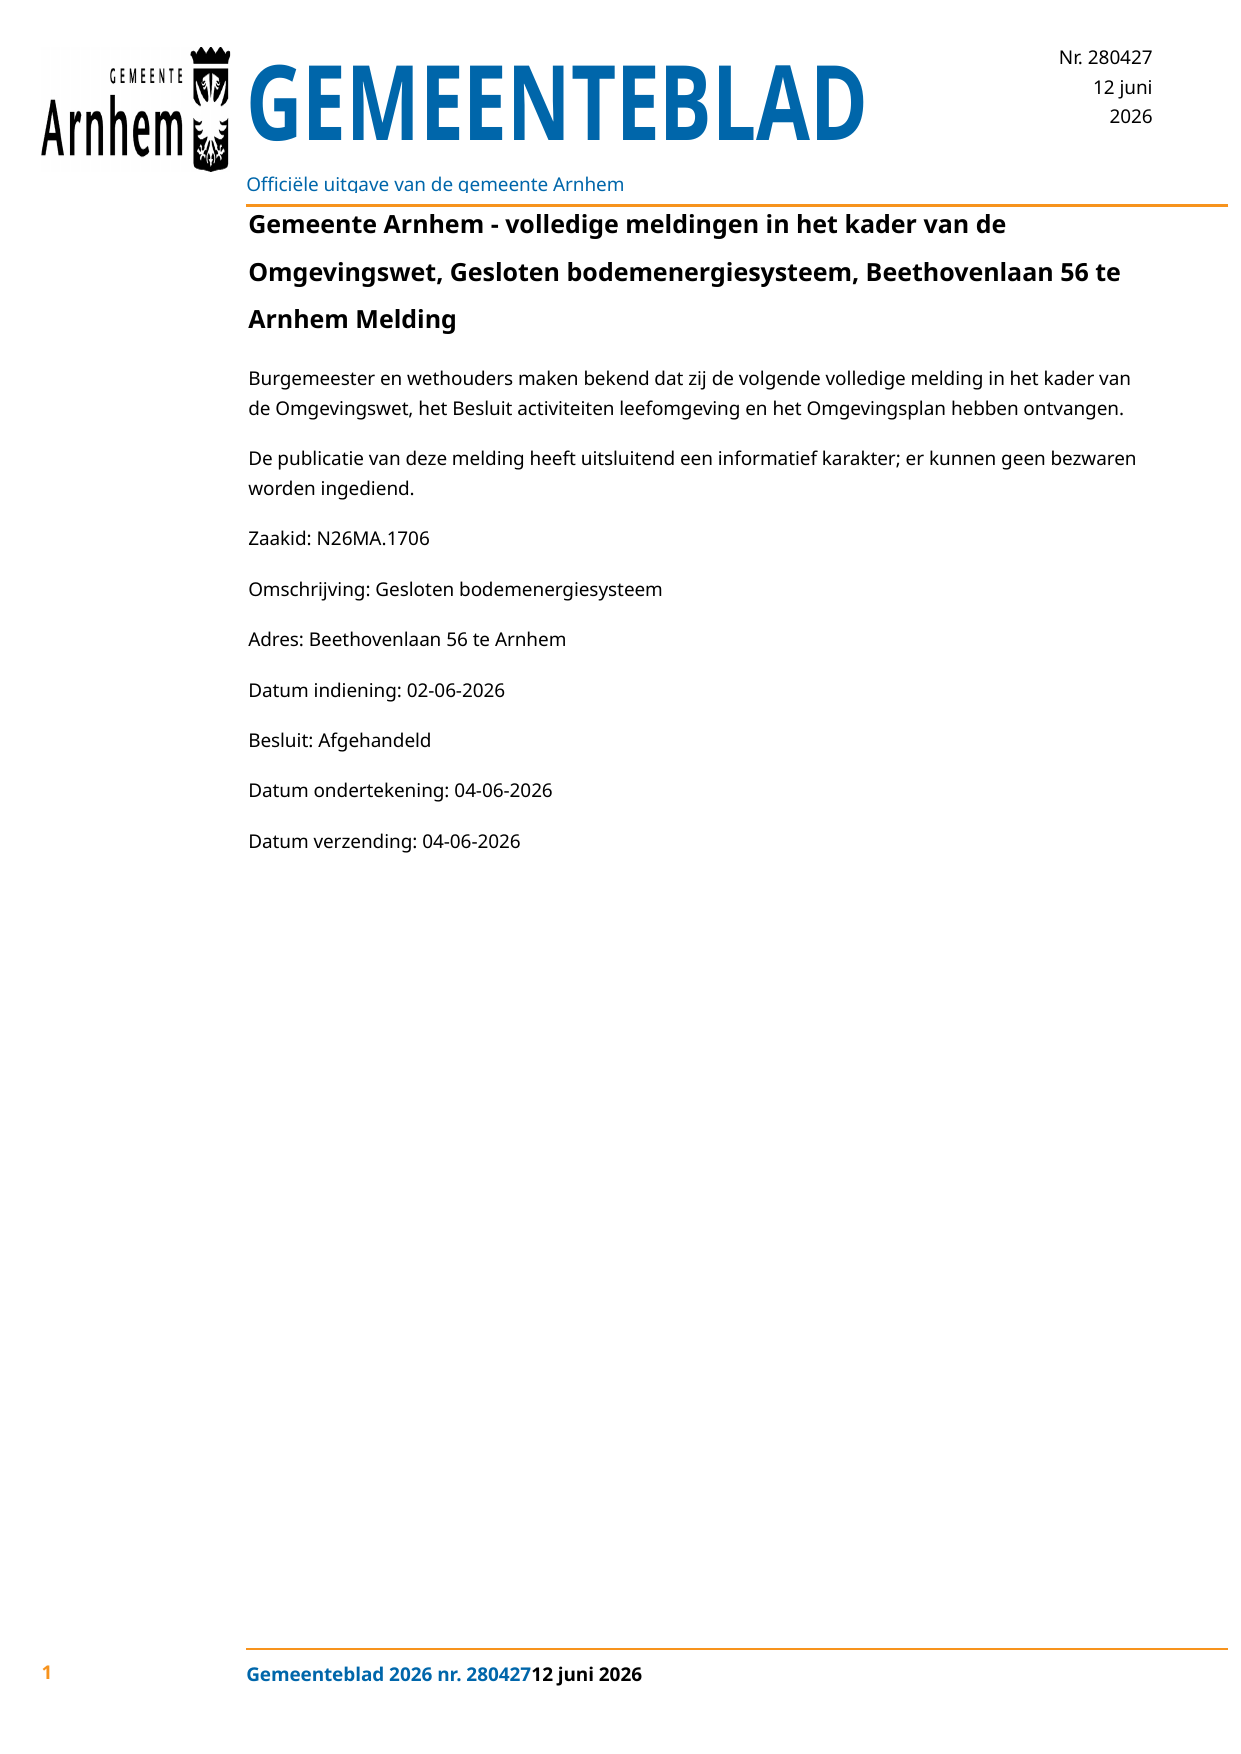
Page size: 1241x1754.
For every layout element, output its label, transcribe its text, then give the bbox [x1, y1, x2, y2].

text De publicatie van deze melding heeft uitsluitend een informatief karakter; er kunnen geen bezwaren worden ingediend. [248, 446, 1152, 501]
text Datum indiening: 02-06-2026 [248, 677, 1152, 702]
text Zaakid: N26MA.1706 [248, 526, 1152, 551]
text Datum ondertekening: 04-06-2026 [248, 778, 1152, 803]
text Omschrijving: Gesloten bodemenergiesysteem [248, 576, 1152, 602]
picture [41, 47, 231, 172]
text Datum verzending: 04-06-2026 [248, 828, 1152, 854]
text Besluit: Afgehandeld [248, 727, 1152, 753]
text Adres: Beethovenlaan 56 te Arnhem [248, 626, 1152, 652]
text Burgemeester en wethouders maken bekend dat zij de volgende volledige melding in het kader van de Omgevingswet, het Besluit activiteiten leefomgeving en het Omgevingsplan hebben ontvangen. [248, 366, 1152, 421]
text Gemeente Arnhem - volledige meldingen in het kader van de Omgevingswet, Gesloten bodemenergiesysteem, Beethovenlaan 56 te Arnhem Melding [248, 207, 1152, 336]
